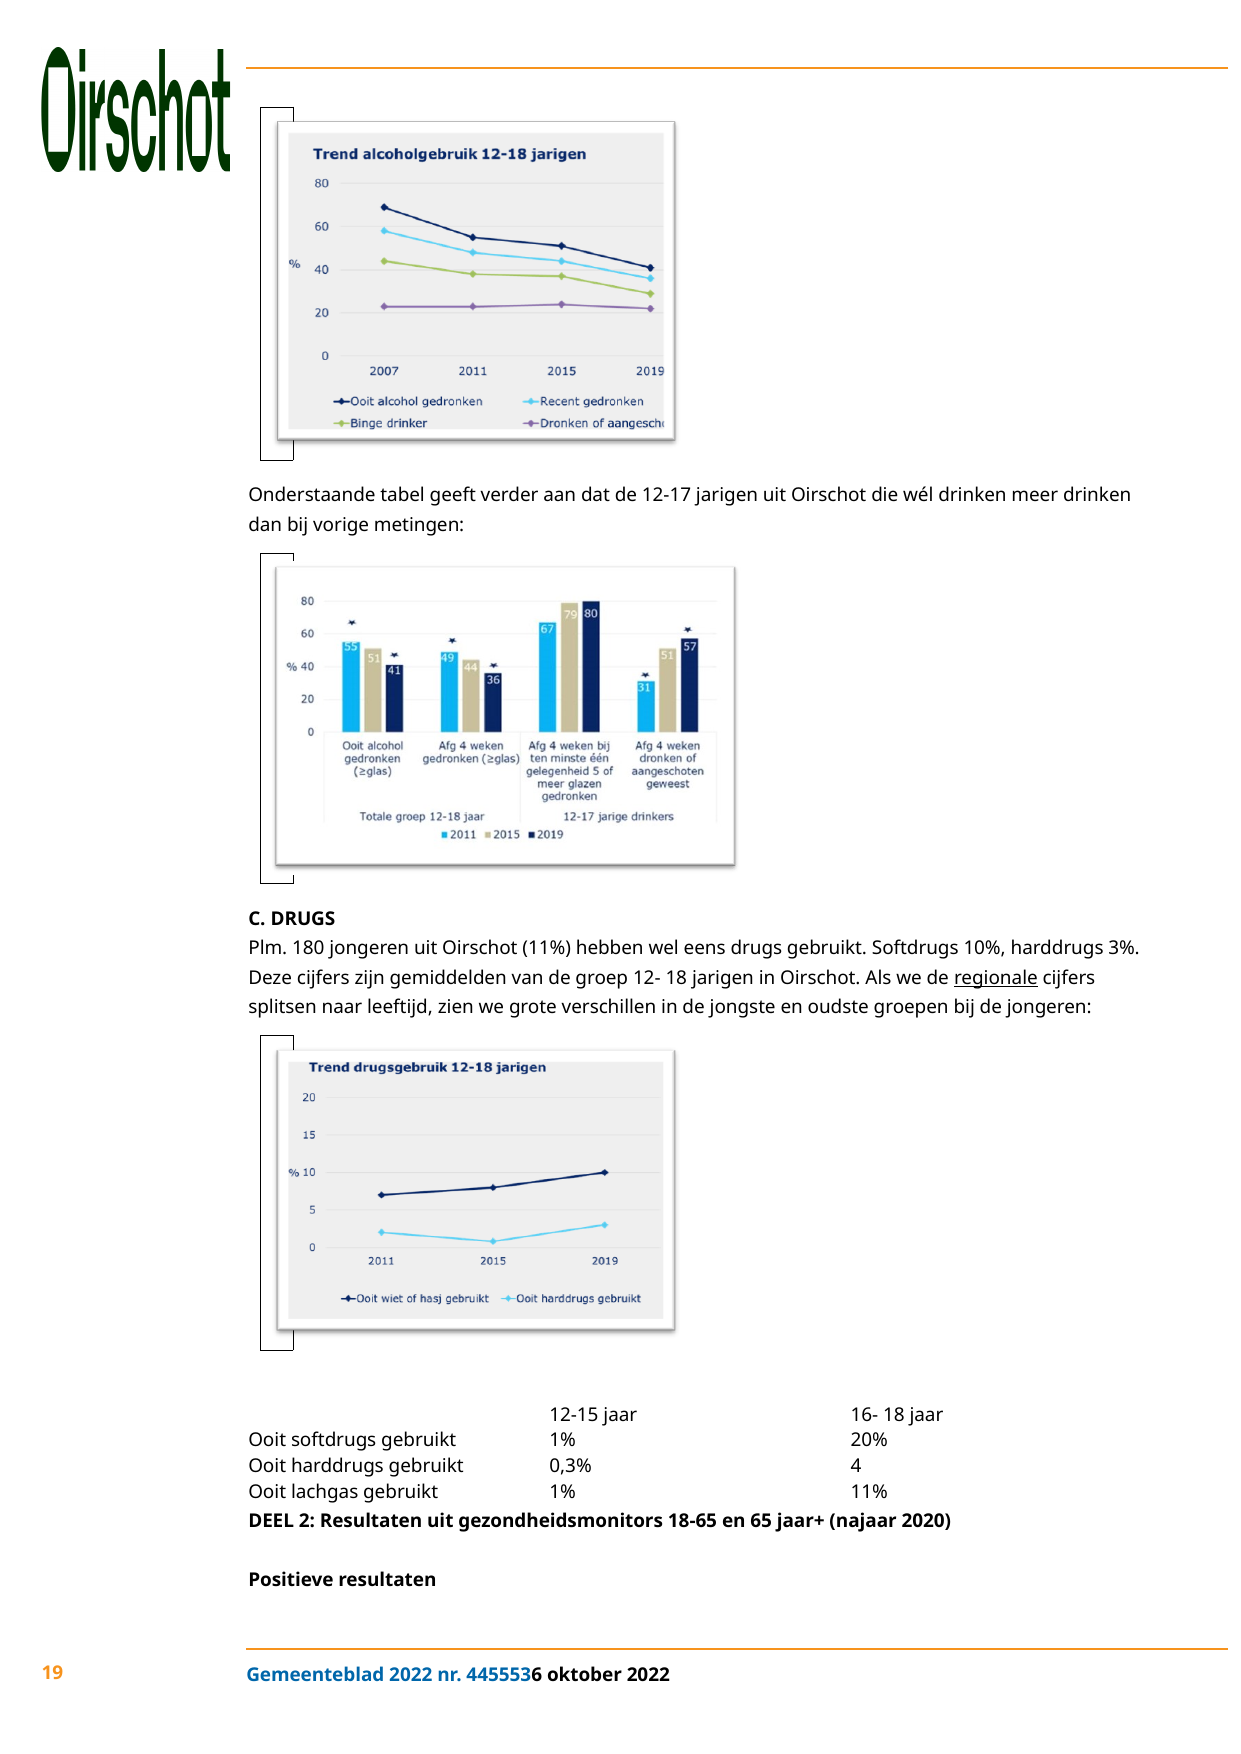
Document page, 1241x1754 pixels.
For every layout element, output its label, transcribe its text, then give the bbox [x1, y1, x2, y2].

text Plm. 180 jongeren uit Oirschot (11%) hebben wel eens drugs gebruikt. Softdrugs 10%, harddrugs 3%. [248, 934, 1152, 960]
table_cell 11% [850, 1478, 1152, 1504]
text Positieve resultaten [248, 1566, 1152, 1592]
table_cell Ooit lachgas gebruikt [248, 1478, 549, 1504]
table_cell 0,3% [549, 1453, 850, 1478]
text Deze cijfers zijn gemiddelden van de groep 12- 18 jarigen in Oirschot. Als we de regionale cijfers splitsen naar leeftijd, zien we grote verschillen in de jongste en oudste groepen bij de jongeren: [248, 964, 1152, 1019]
text DEEL 2: Resultaten uit gezondheidsmonitors 18-65 en 65 jaar+ (najaar 2020) [248, 1507, 1152, 1533]
table_header 16- 18 jaar [850, 1401, 1152, 1427]
table_header [248, 1401, 549, 1427]
table_cell 4 [850, 1453, 1152, 1478]
text C. DRUGS [248, 905, 1152, 930]
picture [268, 1043, 683, 1341]
table_cell 20% [850, 1427, 1152, 1452]
picture [268, 561, 742, 875]
table_cell Ooit harddrugs gebruikt [248, 1453, 549, 1478]
table_cell 1% [549, 1478, 850, 1504]
text Onderstaande tabel geeft verder aan dat de 12-17 jarigen uit Oirschot die wél drinken meer drinken dan bij vorige metingen: [248, 481, 1152, 537]
table_header 12-15 jaar [549, 1401, 850, 1427]
table_cell 1% [549, 1427, 850, 1452]
picture [268, 115, 683, 451]
table_cell Ooit softdrugs gebruikt [248, 1427, 549, 1452]
picture [41, 47, 231, 172]
